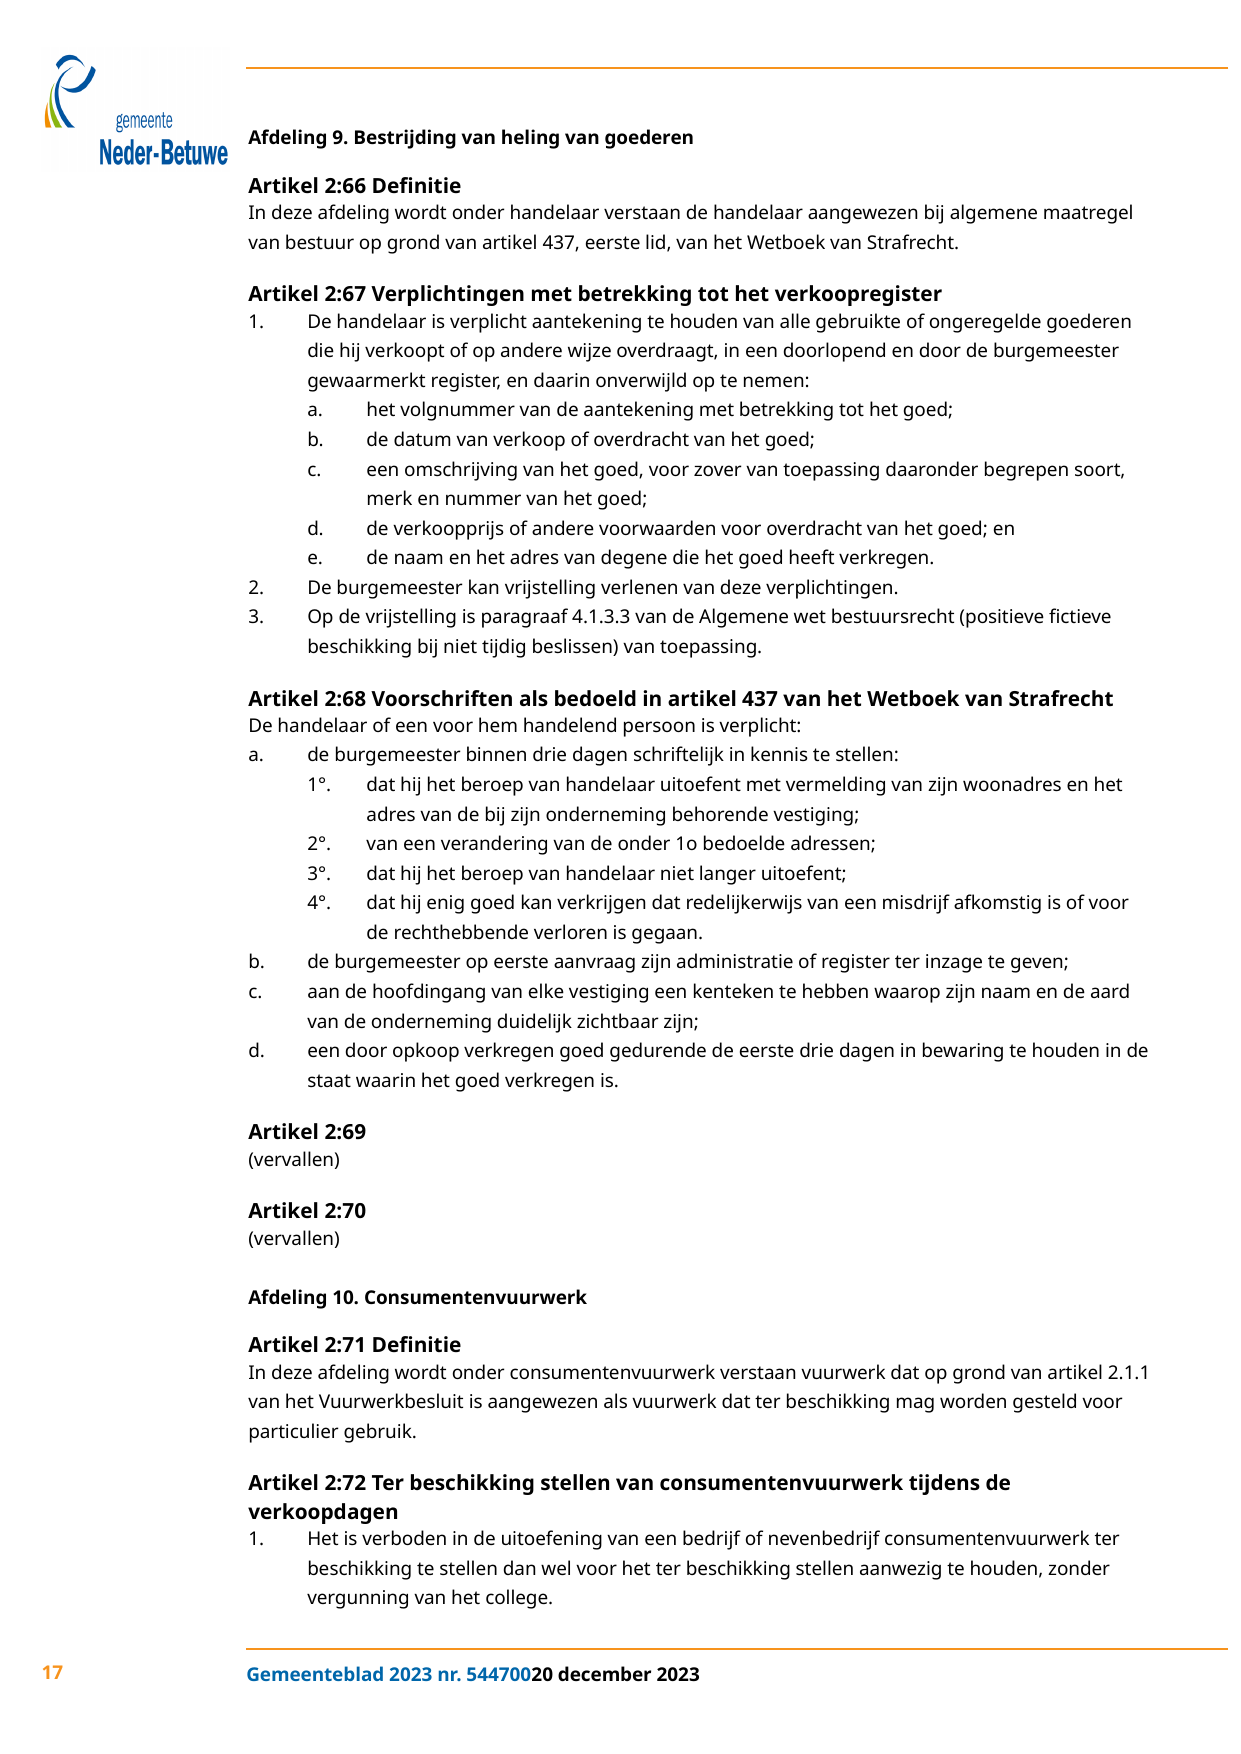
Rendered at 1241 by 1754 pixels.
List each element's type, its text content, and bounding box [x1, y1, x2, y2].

list Het is verboden in de uitoefening van een bedrijf of nevenbedrijf consumentenvuurwerk ter beschikking te stellen dan wel voor het ter beschikking stellen aanwezig te houden, zonder vergunning van het college. [248, 1525, 1152, 1610]
text De handelaar of een voor hem handelend persoon is verplicht: [248, 712, 1152, 738]
list een omschrijving van het goed, voor zover van toepassing daaronder begrepen soort, merk en nummer van het goed; [307, 456, 1152, 511]
list dat hij het beroep van handelaar uitoefent met vermelding van zijn woonadres en het adres van de bij zijn onderneming behorende vestiging; [307, 771, 1152, 827]
text Afdeling 10. Consumentenvuurwerk [248, 1284, 1152, 1310]
list het volgnummer van de aantekening met betrekking tot het goed; [307, 397, 1152, 422]
text (vervallen) [248, 1225, 1152, 1251]
picture [41, 47, 231, 172]
list de burgemeester binnen drie dagen schriftelijk in kennis te stellen: [248, 742, 1152, 767]
text Afdeling 9. Bestrijding van heling van goederen [248, 124, 1152, 150]
text Artikel 2:66 Definitie [248, 171, 1152, 199]
list de verkoopprijs of andere voorwaarden voor overdracht van het goed; en [307, 515, 1152, 541]
text Artikel 2:67 Verplichtingen met betrekking tot het verkoopregister [248, 279, 1152, 308]
list een door opkoop verkregen goed gedurende de eerste drie dagen in bewaring te houden in de staat waarin het goed verkregen is. [248, 1037, 1152, 1093]
list de burgemeester op eerste aanvraag zijn administratie of register ter inzage te geven; [248, 949, 1152, 974]
text (vervallen) [248, 1146, 1152, 1172]
list de naam en het adres van degene die het goed heeft verkregen. [307, 544, 1152, 570]
text In deze afdeling wordt onder handelaar verstaan de handelaar aangewezen bij algemene maatregel van bestuur op grond van artikel 437, eerste lid, van het Wetboek van Strafrecht. [248, 199, 1152, 255]
list aan de hoofdingang van elke vestiging een kenteken te hebben waarop zijn naam en de aard van de onderneming duidelijk zichtbaar zijn; [248, 978, 1152, 1034]
text Artikel 2:71 Definitie [248, 1331, 1152, 1359]
text Artikel 2:68 Voorschriften als bedoeld in artikel 437 van het Wetboek van Strafrecht [248, 684, 1152, 712]
text In deze afdeling wordt onder consumentenvuurwerk verstaan vuurwerk dat op grond van artikel 2.1.1 van het Vuurwerkbesluit is aangewezen als vuurwerk dat ter beschikking mag worden gesteld voor particulier gebruik. [248, 1359, 1152, 1444]
text Artikel 2:72 Ter beschikking stellen van consumentenvuurwerk tijdens de verkoopdagen [248, 1468, 1152, 1525]
list De burgemeester kan vrijstelling verlenen van deze verplichtingen. [248, 574, 1152, 600]
list Op de vrijstelling is paragraaf 4.1.3.3 van de Algemene wet bestuursrecht (positieve fictieve beschikking bij niet tijdig beslissen) van toepassing. [248, 604, 1152, 659]
text Artikel 2:69 [248, 1117, 1152, 1146]
list van een verandering van de onder 1o bedoelde adressen; [307, 830, 1152, 856]
list de datum van verkoop of overdracht van het goed; [307, 426, 1152, 452]
list dat hij enig goed kan verkrijgen dat redelijkerwijs van een misdrijf afkomstig is of voor de rechthebbende verloren is gegaan. [307, 889, 1152, 945]
list De handelaar is verplicht aantekening te houden van alle gebruikte of ongeregelde goederen die hij verkoopt of op andere wijze overdraagt, in een doorlopend en door de burgemeester gewaarmerkt register, en daarin onverwijld op te nemen: [248, 308, 1152, 393]
text Artikel 2:70 [248, 1196, 1152, 1225]
list dat hij het beroep van handelaar niet langer uitoefent; [307, 860, 1152, 886]
